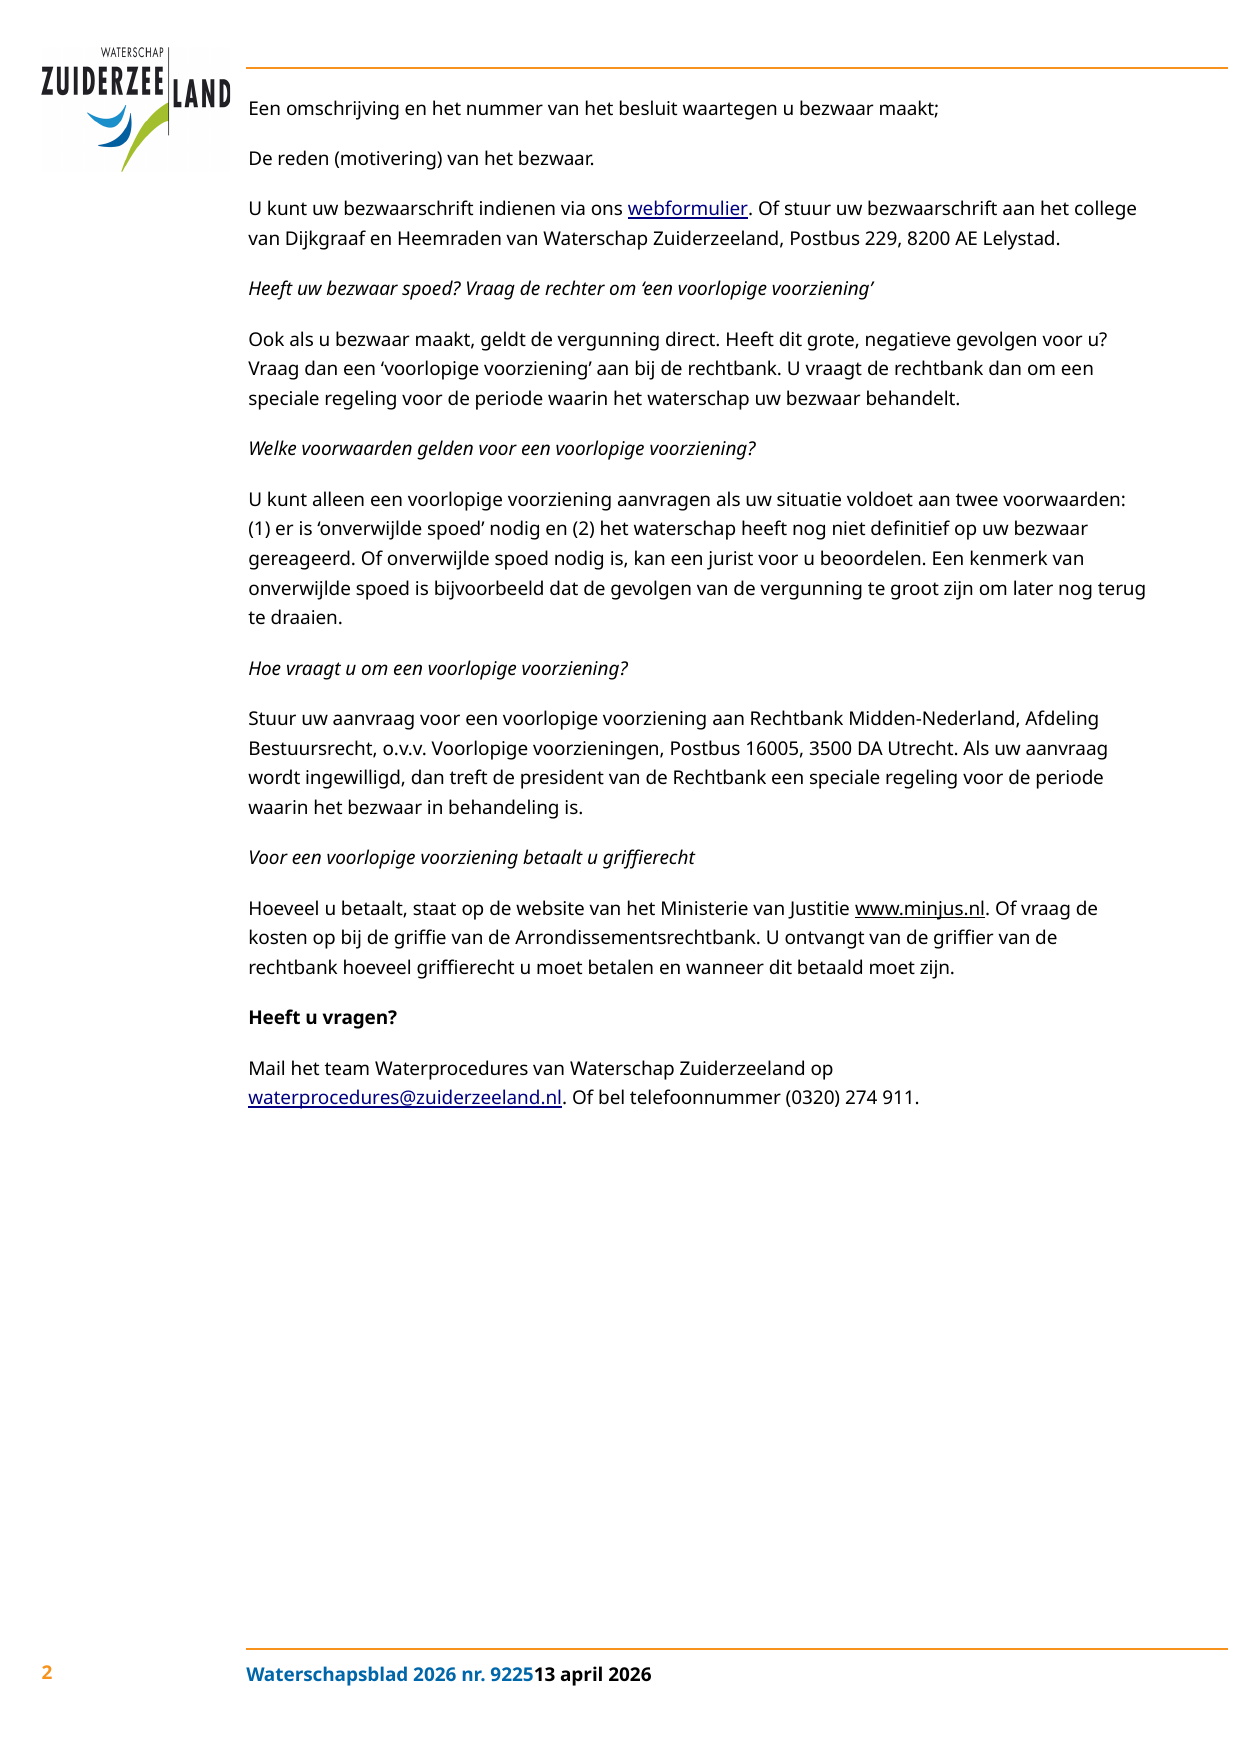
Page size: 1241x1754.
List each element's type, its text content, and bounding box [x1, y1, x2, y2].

text Stuur uw aanvraag voor een voorlopige voorziening aan Rechtbank Midden-Nederland, Afdeling Bestuursrecht, o.v.v. Voorlopige voorzieningen, Postbus 16005, 3500 DA Utrecht. Als uw aanvraag wordt ingewilligd, dan treft de president van de Rechtbank een speciale regeling voor de periode waarin het bezwaar in behandeling is. [248, 705, 1152, 820]
text U kunt alleen een voorlopige voorziening aanvragen als uw situatie voldoet aan twee voorwaarden: (1) er is ‘onverwijlde spoed’ nodig en (2) het waterschap heeft nog niet definitief op uw bezwaar gereageerd. Of onverwijlde spoed nodig is, kan een jurist voor u beoordelen. Een kenmerk van onverwijlde spoed is bijvoorbeeld dat de gevolgen van de vergunning te groot zijn om later nog terug te draaien. [248, 486, 1152, 630]
picture [41, 47, 231, 172]
text U kunt uw bezwaarschrift indienen via ons webformulier. Of stuur uw bezwaarschrift aan het college van Dijkgraaf en Heemraden van Waterschap Zuiderzeeland, Postbus 229, 8200 AE Lelystad. [248, 196, 1152, 251]
text Welke voorwaarden gelden voor een voorlopige voorziening? [248, 436, 1152, 461]
text Voor een voorlopige voorziening betaalt u griffierecht [248, 844, 1152, 870]
text Ook als u bezwaar maakt, geldt de vergunning direct. Heeft dit grote, negatieve gevolgen voor u? Vraag dan een ‘voorlopige voorziening’ aan bij de rechtbank. U vraagt de rechtbank dan om een speciale regeling voor de periode waarin het waterschap uw bezwaar behandelt. [248, 326, 1152, 411]
text Heeft u vragen? [248, 1004, 1152, 1030]
text Hoeveel u betaalt, staat op de website van het Ministerie van Justitie www.minjus.nl. Of vraag de kosten op bij de griffie van de Arrondissementsrechtbank. U ontvangt van de griffier van de rechtbank hoeveel griffierecht u moet betalen en wanneer dit betaald moet zijn. [248, 895, 1152, 980]
text Heeft uw bezwaar spoed? Vraag de rechter om ‘een voorlopige voorziening’ [248, 276, 1152, 301]
text Een omschrijving en het nummer van het besluit waartegen u bezwaar maakt; [248, 95, 1152, 121]
text De reden (motivering) van het bezwaar. [248, 145, 1152, 171]
text Hoe vraagt u om een voorlopige voorziening? [248, 655, 1152, 681]
text Mail het team Waterprocedures van Waterschap Zuiderzeeland op waterprocedures@zuiderzeeland.nl. Of bel telefoonnummer (0320) 274 911. [248, 1055, 1152, 1110]
